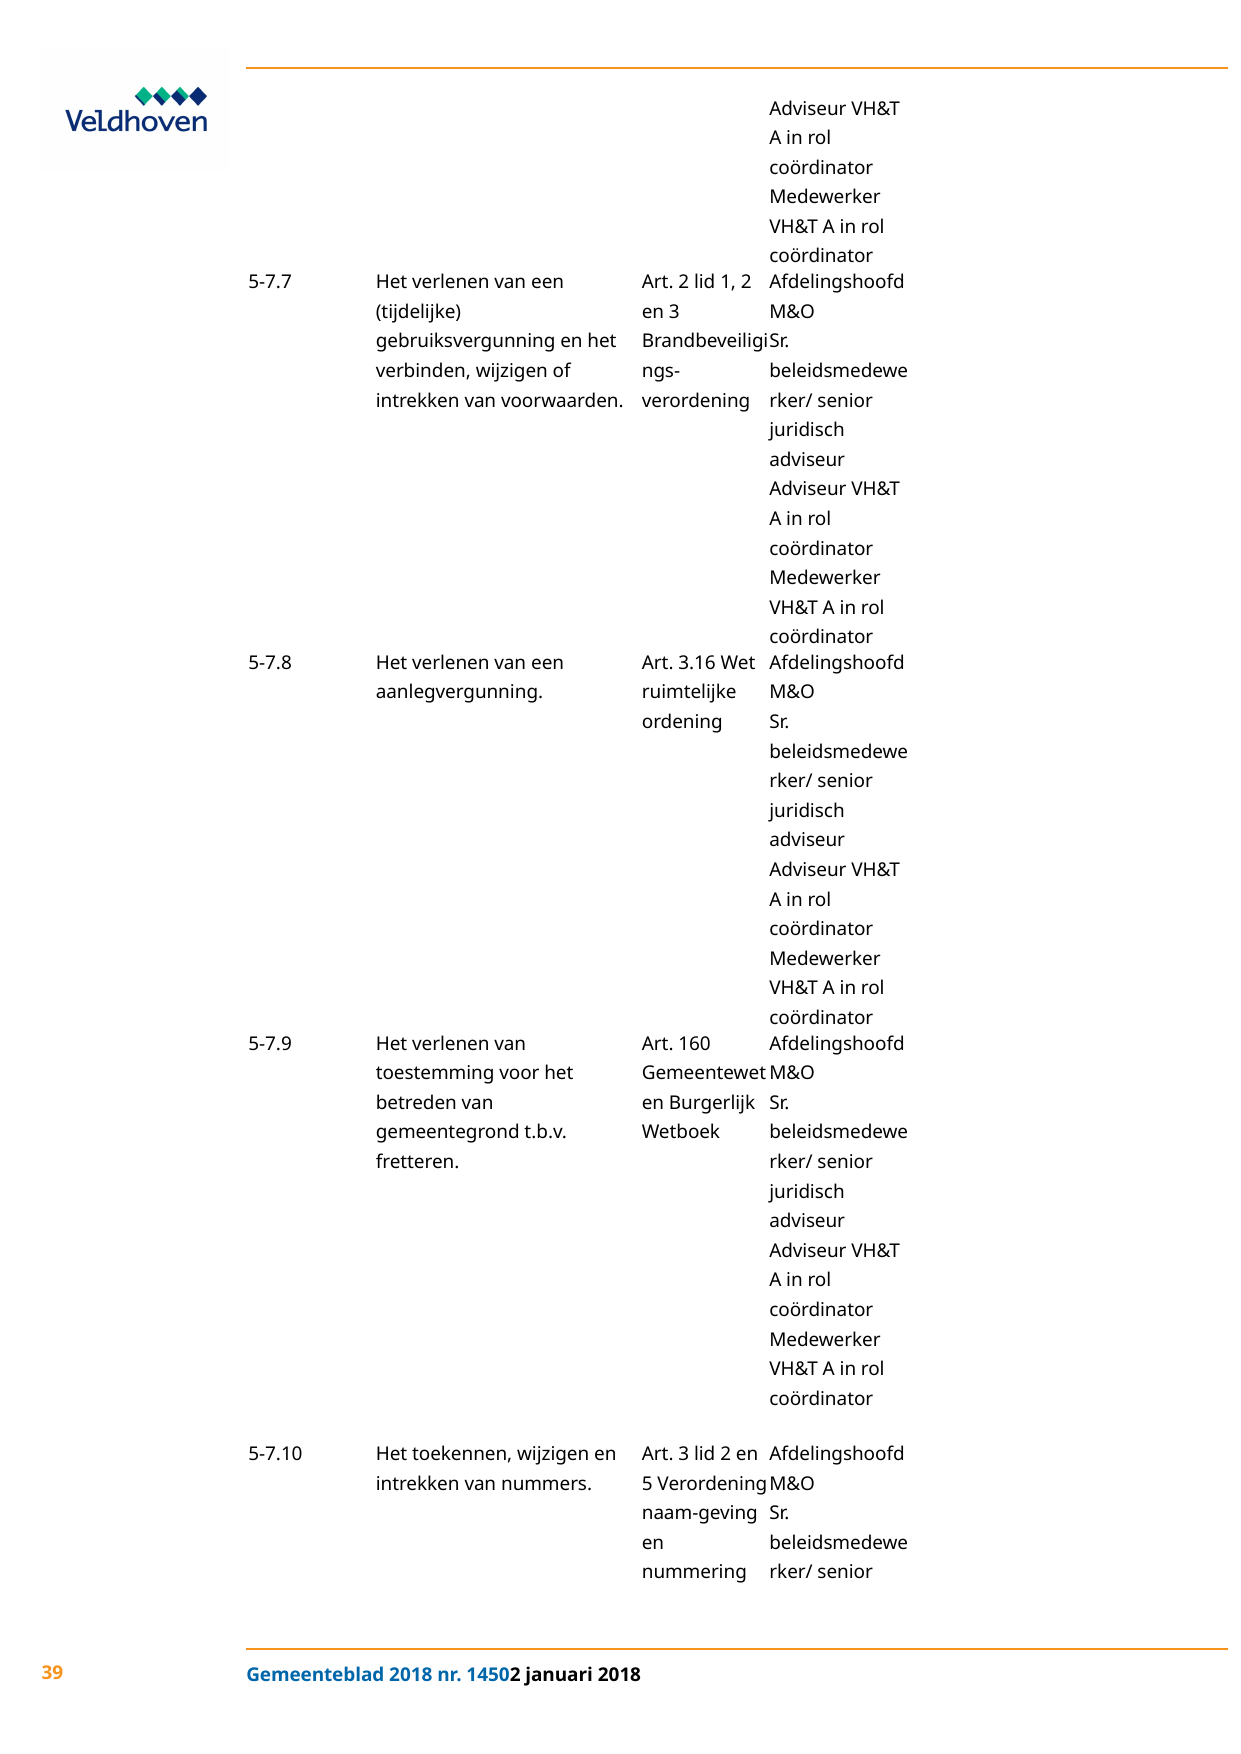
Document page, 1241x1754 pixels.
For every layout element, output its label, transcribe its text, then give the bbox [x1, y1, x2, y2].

table_cell [913, 1030, 1152, 1440]
table_cell 5-7.8 [248, 649, 376, 1030]
table_cell [913, 649, 1152, 1030]
table_cell Het verlenen van toestemming voor het betreden van gemeentegrond t.b.v. fretteren. [376, 1030, 642, 1440]
table_cell [913, 269, 1152, 649]
table_cell Art. 160 Gemeentewet en Burgerlijk Wetboek [642, 1030, 769, 1440]
table_cell Het toekennen, wijzigen en intrekken van nummers. [376, 1440, 642, 1584]
table_cell 5-7.9 [248, 1030, 376, 1440]
table_cell Het verlenen van een (tijdelijke) gebruiksvergunning en het verbinden, wijzigen of intrekken van voorwaarden. [376, 269, 642, 649]
table_cell 5-7.10 [248, 1440, 376, 1584]
picture [41, 47, 231, 172]
table_cell Adviseur VH&T A in rol coördinator Medewerker VH&T A in rol coördinator [769, 95, 913, 268]
table_cell [913, 95, 1152, 268]
table_cell Afdelingshoofd M&O Sr. beleidsmedewerker/ senior [769, 1440, 913, 1584]
table_cell Afdelingshoofd M&O Sr. beleidsmedewerker/ senior juridisch adviseur Adviseur VH&T A in rol coördinator Medewerker VH&T A in rol coördinator [769, 1030, 913, 1440]
table_cell 5-7.7 [248, 269, 376, 649]
table_cell [248, 95, 376, 268]
table_cell Art. 3.16 Wet ruimtelijke ordening [642, 649, 769, 1030]
table_cell Het verlenen van een aanlegvergunning. [376, 649, 642, 1030]
table_cell [913, 1440, 1152, 1584]
table_cell Afdelingshoofd M&O Sr. beleidsmedewerker/ senior juridisch adviseur Adviseur VH&T A in rol coördinator Medewerker VH&T A in rol coördinator [769, 269, 913, 649]
table_cell [376, 95, 642, 268]
table_cell Art. 2 lid 1, 2 en 3 Brandbeveiligings-verordening [642, 269, 769, 649]
table_cell Afdelingshoofd M&O Sr. beleidsmedewerker/ senior juridisch adviseur Adviseur VH&T A in rol coördinator Medewerker VH&T A in rol coördinator [769, 649, 913, 1030]
table_cell [642, 95, 769, 268]
table_cell Art. 3 lid 2 en 5 Verordening naam-geving en nummering [642, 1440, 769, 1584]
